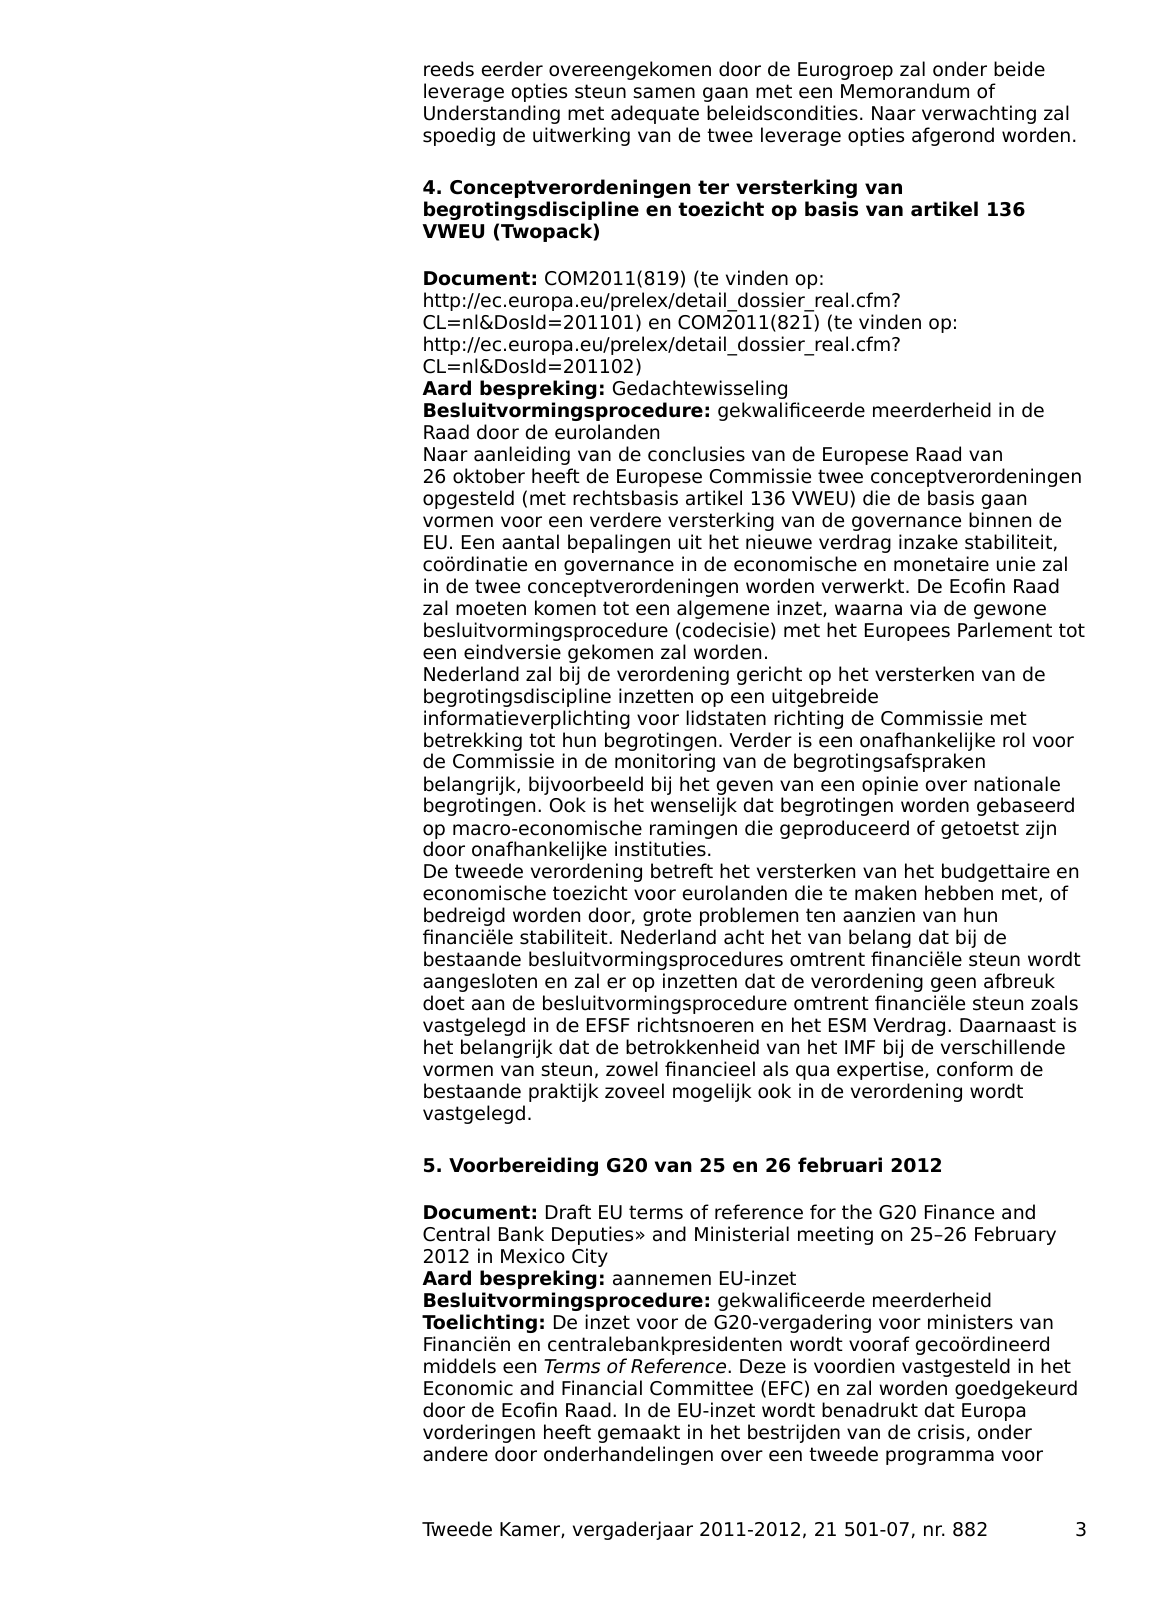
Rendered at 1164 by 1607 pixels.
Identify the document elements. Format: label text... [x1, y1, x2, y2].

text reeds eerder overeengekomen door de Eurogroep zal onder beide leverage opties steun samen gaan met een Memorandum of Understanding met adequate beleidscondities. Naar verwachting zal spoedig de uitwerking van de twee leverage opties afgerond worden. [422, 59, 1087, 147]
text De tweede verordening betreft het versterken van het budgettaire en economische toezicht voor eurolanden die te maken hebben met, of bedreigd worden door, grote problemen ten aanzien van hun financiële stabiliteit. Nederland acht het van belang dat bij de bestaande besluitvormingsprocedures omtrent financiële steun wordt aangesloten en zal er op inzetten dat de verordening geen afbreuk doet aan de besluitvormingsprocedure omtrent financiële steun zoals vastgelegd in de EFSF richtsnoeren en het ESM Verdrag. Daarnaast is het belangrijk dat de betrokkenheid van het IMF bij de verschillende vormen van steun, zowel financieel als qua expertise, conform de bestaande praktijk zoveel mogelijk ook in de verordening wordt vastgelegd. [422, 861, 1087, 1125]
text Besluitvormingsprocedure: gekwalificeerde meerderheid in de Raad door de eurolanden [422, 400, 1087, 444]
text Nederland zal bij de verordening gericht op het versterken van de begrotingsdiscipline inzetten op een uitgebreide informatieverplichting voor lidstaten richting de Commissie met betrekking tot hun begrotingen. Verder is een onafhankelijke rol voor de Commissie in de monitoring van de begrotingsafspraken belangrijk, bijvoorbeeld bij het geven van een opinie over nationale begrotingen. Ook is het wenselijk dat begrotingen worden gebaseerd op macro-economische ramingen die geproduceerd of getoetst zijn door onafhankelijke instituties. [422, 663, 1087, 861]
text Naar aanleiding van de conclusies van de Europese Raad van 26 oktober heeft de Europese Commissie twee conceptverordeningen opgesteld (met rechtsbasis artikel 136 VWEU) die de basis gaan vormen voor een verdere versterking van de governance binnen de EU. Een aantal bepalingen uit het nieuwe verdrag inzake stabiliteit, coördinatie en governance in de economische en monetaire unie zal in de twee conceptverordeningen worden verwerkt. De Ecofin Raad zal moeten komen tot een algemene inzet, waarna via de gewone besluitvormingsprocedure (codecisie) met het Europees Parlement tot een eindversie gekomen zal worden. [422, 444, 1087, 663]
subtitle 4. Conceptverordeningen ter versterking van begrotingsdiscipline en toezicht op basis van artikel 136 VWEU (Twopack) [422, 177, 1087, 243]
text Document: Draft EU terms of reference for the G20 Finance and Central Bank Deputies» and Ministerial meeting on 25–26 February 2012 in Mexico City [422, 1202, 1087, 1268]
text http://ec.europa.eu/prelex/detail_dossier_real.cfm?CL=nl&DosId=201101) en COM2011(821) (te vinden op: http://ec.europa.eu/prelex/detail_dossier_real.cfm?CL=nl&DosId=201102) [422, 290, 1087, 378]
text Document: COM2011(819) (te vinden op: [422, 268, 1087, 290]
text Toelichting: De inzet voor de G20-vergadering voor ministers van Financiën en centralebankpresidenten wordt vooraf gecoördineerd middels een Terms of Reference. Deze is voordien vastgesteld in het Economic and Financial Committee (EFC) en zal worden goedgekeurd door de Ecofin Raad. In de EU-inzet wordt benadrukt dat Europa vorderingen heeft gemaakt in het bestrijden van de crisis, onder andere door onderhandelingen over een tweede programma voor [422, 1312, 1087, 1466]
text Aard bespreking: Gedachtewisseling [422, 378, 1087, 400]
subtitle 5. Voorbereiding G20 van 25 en 26 februari 2012 [422, 1155, 1087, 1177]
text Besluitvormingsprocedure: gekwalificeerde meerderheid [422, 1290, 1087, 1312]
text Aard bespreking: aannemen EU-inzet [422, 1268, 1087, 1290]
